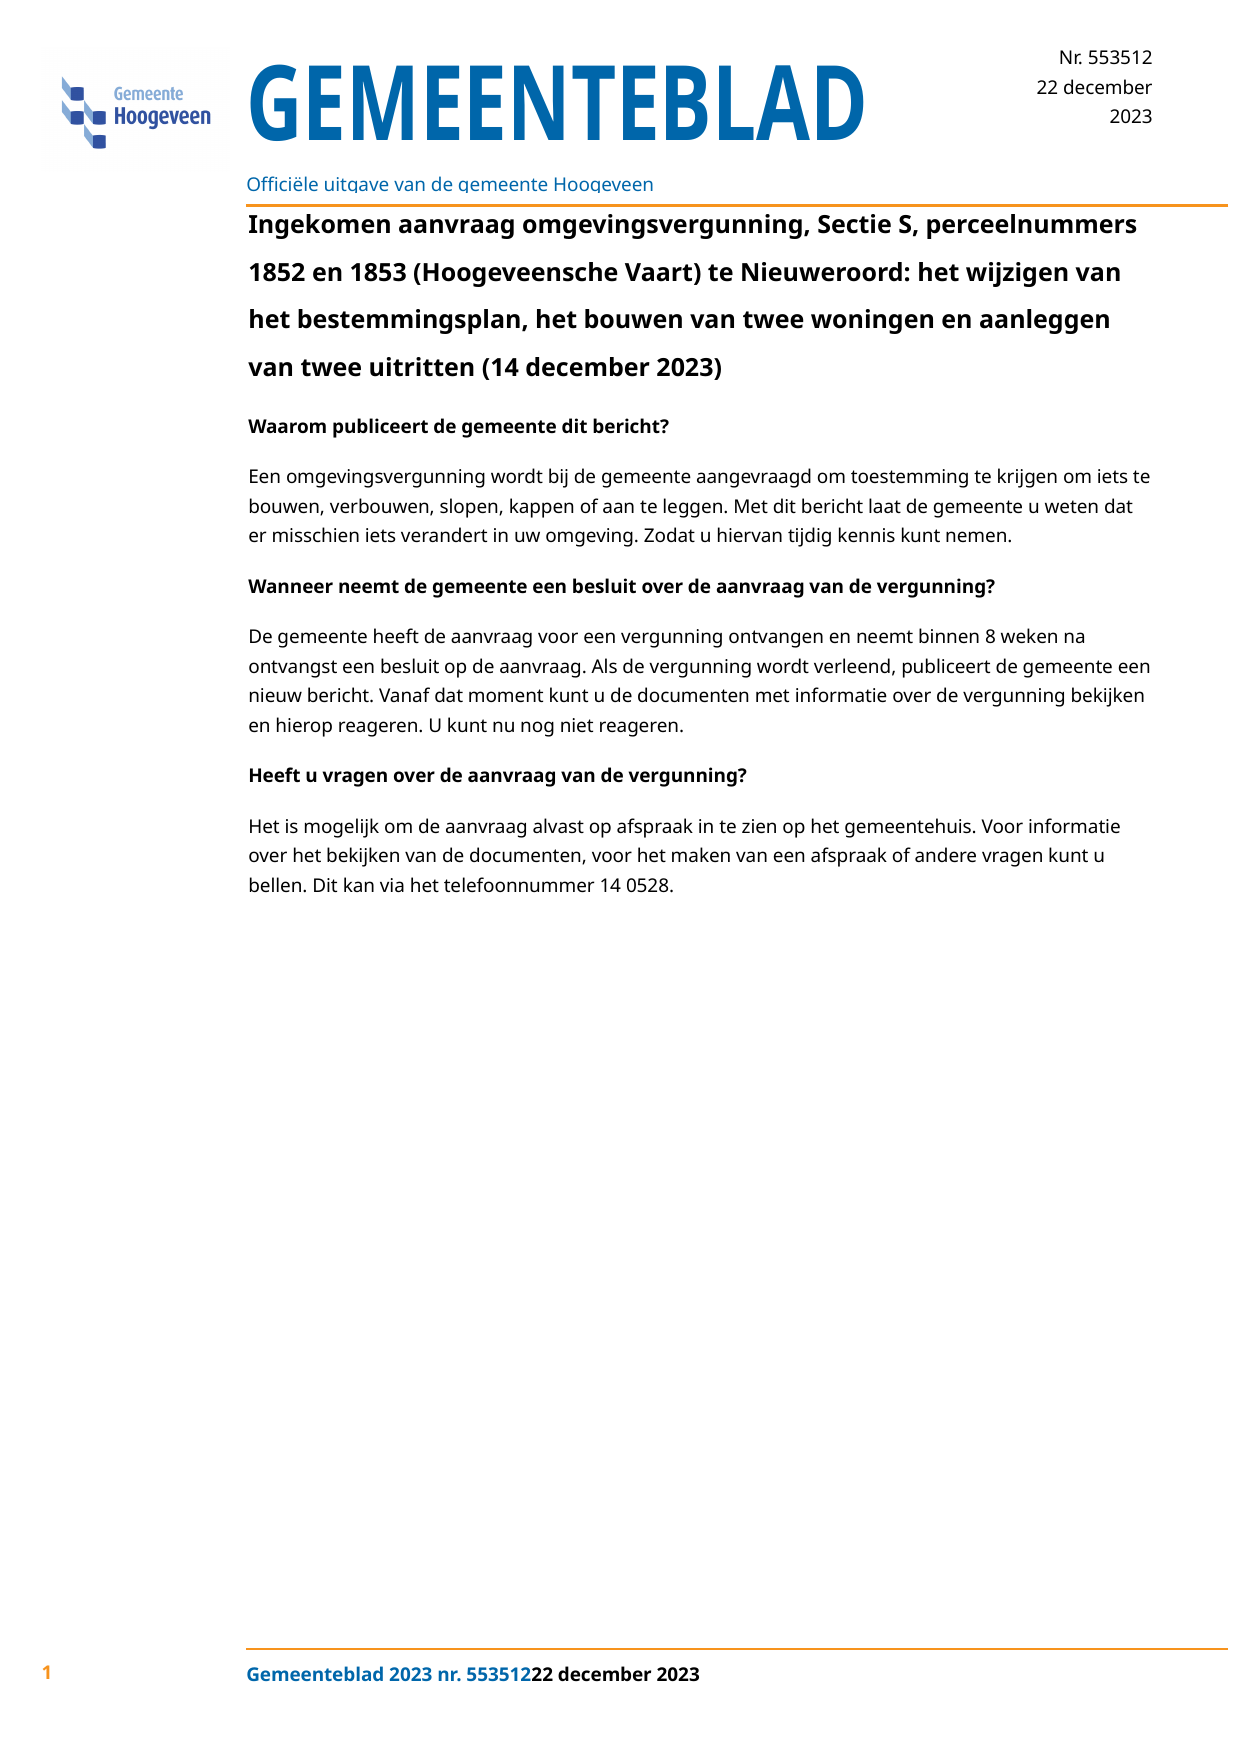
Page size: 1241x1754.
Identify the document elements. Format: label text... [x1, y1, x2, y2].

text Een omgevingsvergunning wordt bij de gemeente aangevraagd om toestemming te krijgen om iets te bouwen, verbouwen, slopen, kappen of aan te leggen. Met dit bericht laat de gemeente u weten dat er misschien iets verandert in uw omgeving. Zodat u hiervan tijdig kennis kunt nemen. [248, 463, 1152, 548]
text Heeft u vragen over de aanvraag van de vergunning? [248, 763, 1152, 788]
text Ingekomen aanvraag omgevingsvergunning, Sectie S, perceelnummers 1852 en 1853 (Hoogeveensche Vaart) te Nieuweroord: het wijzigen van het bestemmingsplan, het bouwen van twee woningen en aanleggen van twee uitritten (14 december 2023) [248, 207, 1152, 384]
picture [41, 47, 231, 172]
text Wanneer neemt de gemeente een besluit over de aanvraag van de vergunning? [248, 573, 1152, 599]
text Het is mogelijk om de aanvraag alvast op afspraak in te zien op het gemeentehuis. Voor informatie over het bekijken van de documenten, voor het maken van een afspraak of andere vragen kunt u bellen. Dit kan via het telefoonnummer 14 0528. [248, 813, 1152, 898]
text Waarom publiceert de gemeente dit bericht? [248, 413, 1152, 439]
text De gemeente heeft de aanvraag voor een vergunning ontvangen en neemt binnen 8 weken na ontvangst een besluit op de aanvraag. Als de vergunning wordt verleend, publiceert de gemeente een nieuw bericht. Vanaf dat moment kunt u de documenten met informatie over de vergunning bekijken en hierop reageren. U kunt nu nog niet reageren. [248, 623, 1152, 738]
